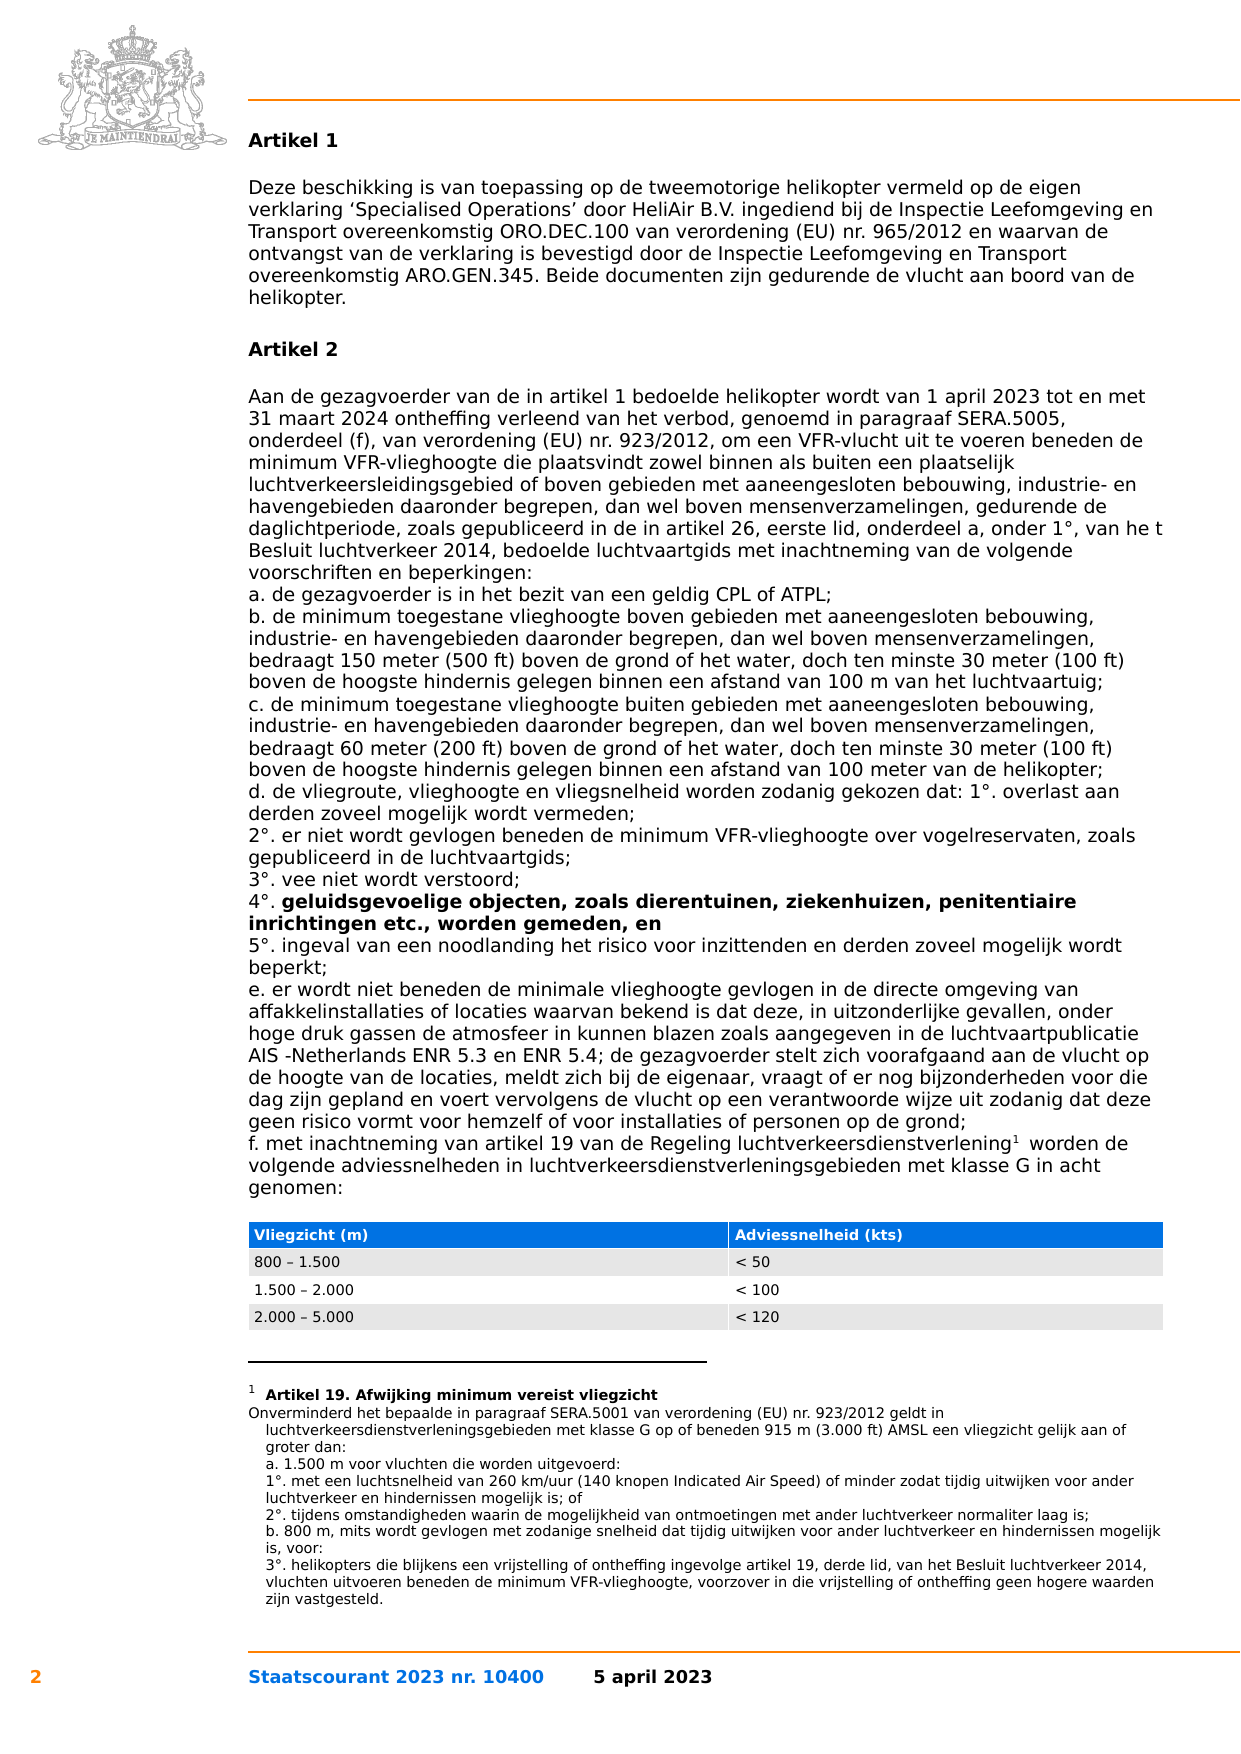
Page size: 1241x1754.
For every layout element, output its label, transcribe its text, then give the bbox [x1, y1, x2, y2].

text c. de minimum toegestane vlieghoogte buiten gebieden met aaneengesloten bebouwing, industrie- en havengebieden daaronder begrepen, dan wel boven mensenverzamelingen, bedraagt 60 meter (200 ft) boven de grond of het water, doch ten minste 30 meter (100 ft) boven de hoogste hindernis gelegen binnen een afstand van 100 meter van de helikopter; [248, 693, 1163, 781]
table_cell 800 – 1.500 [249, 1249, 728, 1276]
text 2°. tijdens omstandigheden waarin de mogelijkheid van ontmoetingen met ander luchtverkeer normaliter laag is; [265, 1507, 1163, 1523]
table_cell < 100 [729, 1277, 1163, 1303]
text 5°. ingeval van een noodlanding het risico voor inzittenden en derden zoveel mogelijk wordt beperkt; [248, 935, 1163, 979]
table_cell 2.000 – 5.000 [249, 1304, 728, 1330]
text e. er wordt niet beneden de minimale vlieghoogte gevlogen in de directe omgeving van affakkelinstallaties of locaties waarvan bekend is dat deze, in uitzonderlijke gevallen, onder hoge druk gassen de atmosfeer in kunnen blazen zoals aangegeven in de luchtvaartpublicatie AIS -Netherlands ENR 5.3 en ENR 5.4; de gezagvoerder stelt zich voorafgaand aan de vlucht op de hoogte van de locaties, meldt zich bij de eigenaar, vraagt of er nog bijzonderheden voor die dag zijn gepland en voert vervolgens de vlucht op een verantwoorde wijze uit zodanig dat deze geen risico vormt voor hemzelf of voor installaties of personen op de grond; [248, 979, 1163, 1133]
text b. de minimum toegestane vlieghoogte boven gebieden met aaneengesloten bebouwing, industrie- en havengebieden daaronder begrepen, dan wel boven mensenverzamelingen, bedraagt 150 meter (500 ft) boven de grond of het water, doch ten minste 30 meter (100 ft) boven de hoogste hindernis gelegen binnen een afstand van 100 m van het luchtvaartuig; [248, 606, 1163, 693]
text Aan de gezagvoerder van de in artikel 1 bedoelde helikopter wordt van 1 april 2023 tot en met 31 maart 2024 ontheffing verleend van het verbod, genoemd in paragraaf SERA.5005, onderdeel (f), van verordening (EU) nr. 923/2012, om een VFR-vlucht uit te voeren beneden de minimum VFR-vlieghoogte die plaatsvindt zowel binnen als buiten een plaatselijk luchtverkeersleidingsgebied of boven gebieden met aaneengesloten bebouwing, industrie- en havengebieden daaronder begrepen, dan wel boven mensenverzamelingen, gedurende de daglichtperiode, zoals gepubliceerd in de in artikel 26, eerste lid, onderdeel a, onder 1°, van he t Besluit luchtverkeer 2014, bedoelde luchtvaartgids met inachtneming van de volgende voorschriften en beperkingen: [248, 386, 1163, 583]
text Artikel 19. Afwijking minimum vereist vliegzicht [248, 1383, 1163, 1405]
text b. 800 m, mits wordt gevlogen met zodanige snelheid dat tijdig uitwijken voor ander luchtverkeer en hindernissen mogelijk is, voor: [265, 1523, 1163, 1557]
text 2°. er niet wordt gevlogen beneden de minimum VFR-vlieghoogte over vogelreservaten, zoals gepubliceerd in de luchtvaartgids; [248, 825, 1163, 869]
table_header Adviessnelheid (kts) [729, 1222, 1163, 1248]
text 3°. vee niet wordt verstoord; [248, 869, 1163, 891]
text a. 1.500 m voor vluchten die worden uitgevoerd: [265, 1456, 1163, 1473]
text 3°. helikopters die blijkens een vrijstelling of ontheffing ingevolge artikel 19, derde lid, van het Besluit luchtverkeer 2014, vluchten uitvoeren beneden de minimum VFR-vlieghoogte, voorzover in die vrijstelling of ontheffing geen hogere waarden zijn vastgesteld. [265, 1557, 1163, 1608]
table_cell < 120 [729, 1304, 1163, 1330]
text Onverminderd het bepaalde in paragraaf SERA.5001 van verordening (EU) nr. 923/2012 geldt in luchtverkeersdienstverleningsgebieden met klasse G op of beneden 915 m (3.000 ft) AMSL een vliegzicht gelijk aan of groter dan: [248, 1405, 1163, 1456]
text a. de gezagvoerder is in het bezit van een geldig CPL of ATPL; [248, 583, 1163, 606]
picture [38, 25, 227, 150]
text d. de vliegroute, vlieghoogte en vliegsnelheid worden zodanig gekozen dat: 1°. overlast aan derden zoveel mogelijk wordt vermeden; [248, 781, 1163, 825]
subtitle Artikel 2 [248, 339, 1163, 361]
text f. met inachtneming van artikel 19 van de Regeling luchtverkeersdienstverlening worden de volgende adviessnelheden in luchtverkeersdienstverleningsgebieden met klasse G in acht genomen: [248, 1133, 1163, 1199]
text 1°. met een luchtsnelheid van 260 km/uur (140 knopen Indicated Air Speed) of minder zodat tijdig uitwijken voor ander luchtverkeer en hindernissen mogelijk is; of [265, 1473, 1163, 1507]
table_cell 1.500 – 2.000 [249, 1277, 728, 1303]
table_cell < 50 [729, 1249, 1163, 1276]
text 4°. geluidsgevoelige objecten, zoals dierentuinen, ziekenhuizen, penitentiaire inrichtingen etc., worden gemeden, en [248, 891, 1163, 935]
table_header Vliegzicht (m) [249, 1222, 728, 1248]
text Deze beschikking is van toepassing op de tweemotorige helikopter vermeld op de eigen verklaring ‘Specialised Operations’ door HeliAir B.V. ingediend bij de Inspectie Leefomgeving en Transport overeenkomstig ORO.DEC.100 van verordening (EU) nr. 965/2012 en waarvan de ontvangst van de verklaring is bevestigd door de Inspectie Leefomgeving en Transport overeenkomstig ARO.GEN.345. Beide documenten zijn gedurende de vlucht aan boord van de helikopter. [248, 177, 1163, 309]
subtitle Artikel 1 [248, 130, 1163, 152]
